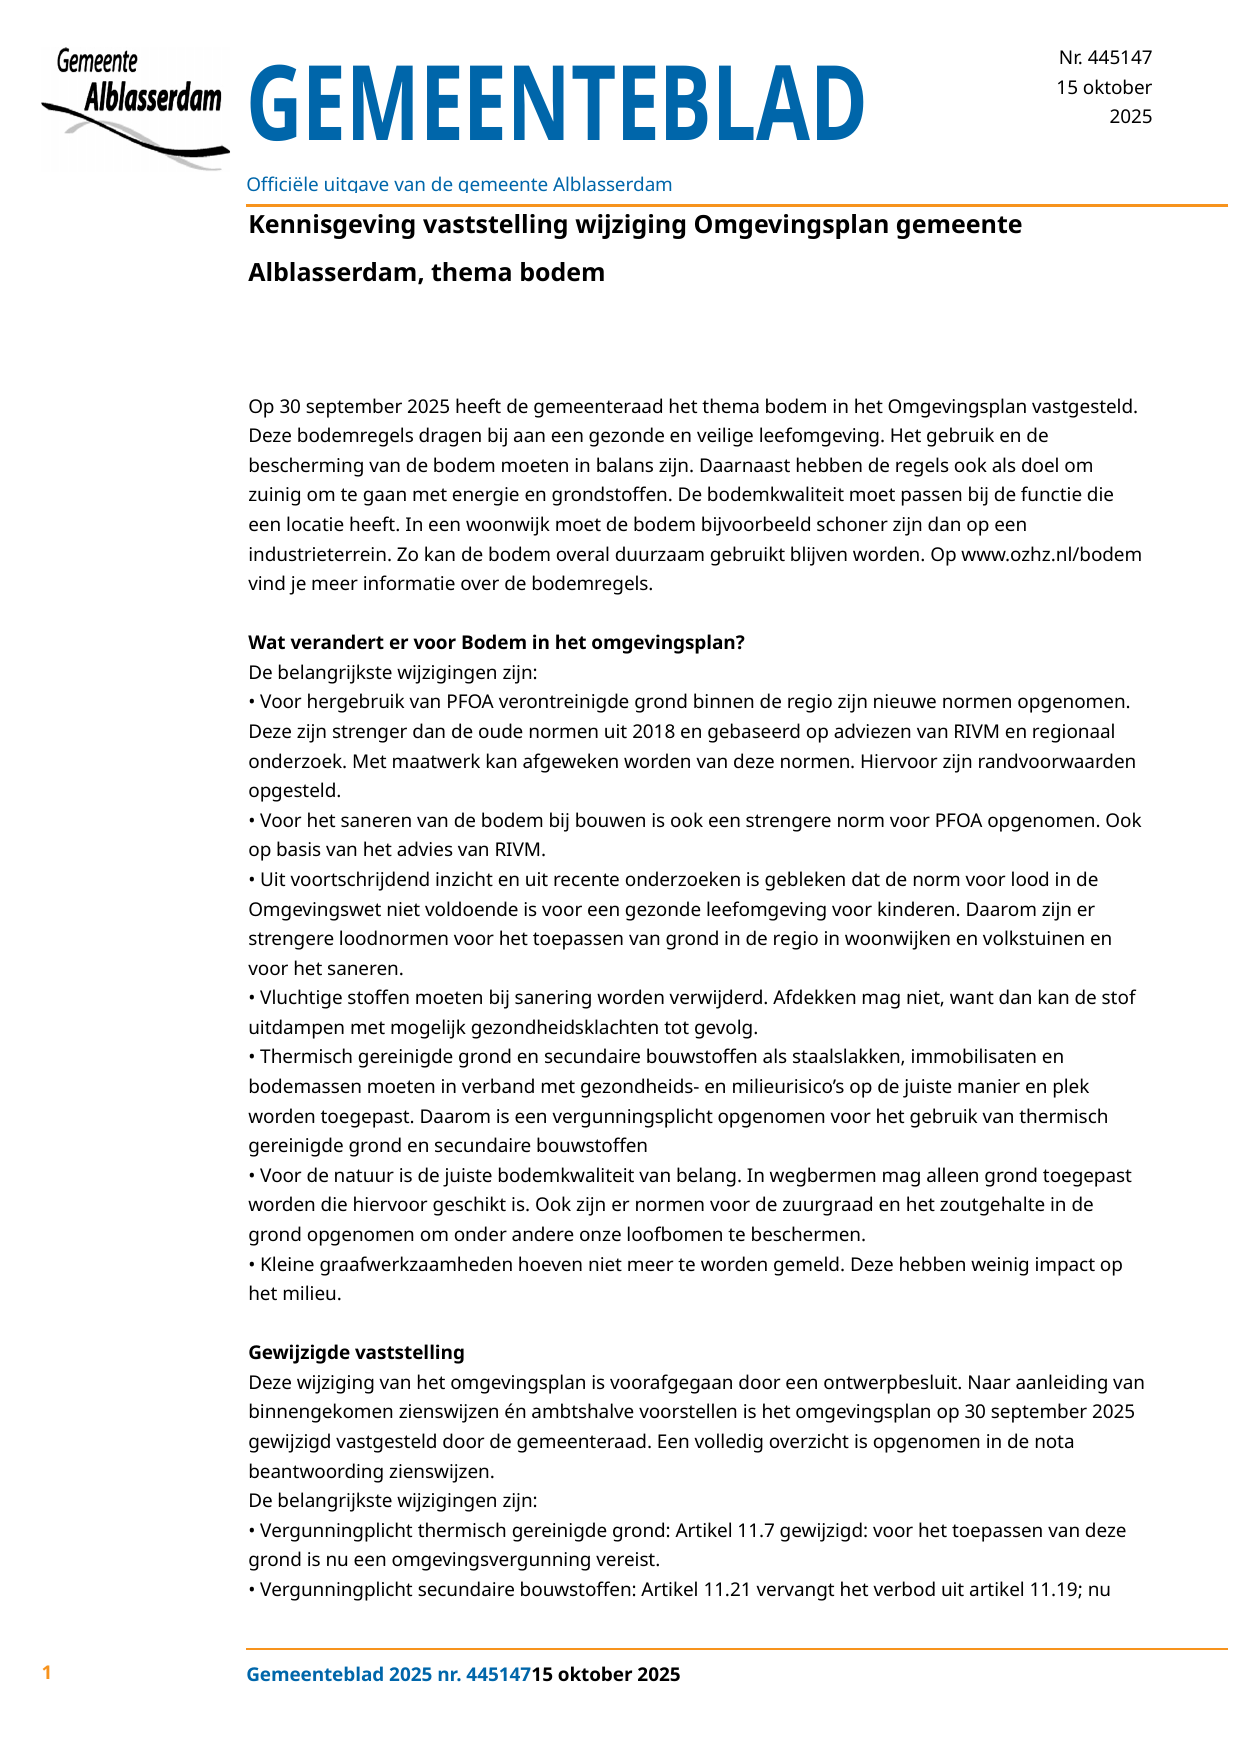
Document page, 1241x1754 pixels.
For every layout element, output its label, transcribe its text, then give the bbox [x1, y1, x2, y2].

text • Vergunningplicht secundaire bouwstoffen: Artikel 11.21 vervangt het verbod uit artikel 11.19; nu [248, 1576, 1152, 1602]
text Gewijzigde vaststelling [248, 1339, 1152, 1365]
text • Uit voortschrijdend inzicht en uit recente onderzoeken is gebleken dat de norm voor lood in de Omgevingswet niet voldoende is voor een gezonde leefomgeving voor kinderen. Daarom zijn er strengere loodnormen voor het toepassen van grond in de regio in woonwijken en volkstuinen en voor het saneren. [248, 866, 1152, 981]
text De belangrijkste wijzigingen zijn: [248, 659, 1152, 685]
text Kennisgeving vaststelling wijziging Omgevingsplan gemeente Alblasserdam, thema bodem [248, 207, 1152, 288]
text • Voor het saneren van de bodem bij bouwen is ook een strengere norm voor PFOA opgenomen. Ook op basis van het advies van RIVM. [248, 807, 1152, 862]
text Wat verandert er voor Bodem in het omgevingsplan? [248, 629, 1152, 655]
text • Voor de natuur is de juiste bodemkwaliteit van belang. In wegbermen mag alleen grond toegepast worden die hiervoor geschikt is. Ook zijn er normen voor de zuurgraad en het zoutgehalte in de grond opgenomen om onder andere onze loofbomen te beschermen. [248, 1162, 1152, 1247]
text • Vergunningplicht thermisch gereinigde grond: Artikel 11.7 gewijzigd: voor het toepassen van deze grond is nu een omgevingsvergunning vereist. [248, 1517, 1152, 1572]
text Op 30 september 2025 heeft de gemeenteraad het thema bodem in het Omgevingsplan vastgesteld. Deze bodemregels dragen bij aan een gezonde en veilige leefomgeving. Het gebruik en de bescherming van de bodem moeten in balans zijn. Daarnaast hebben de regels ook als doel om zuinig om te gaan met energie en grondstoffen. De bodemkwaliteit moet passen bij de functie die een locatie heeft. In een woonwijk moet de bodem bijvoorbeeld schoner zijn dan op een industrieterrein. Zo kan de bodem overal duurzaam gebruikt blijven worden. Op www.ozhz.nl/bodem vind je meer informatie over de bodemregels. [248, 393, 1152, 596]
picture [41, 47, 231, 172]
text De belangrijkste wijzigingen zijn: [248, 1487, 1152, 1513]
text • Kleine graafwerkzaamheden hoeven niet meer te worden gemeld. Deze hebben weinig impact op het milieu. [248, 1251, 1152, 1306]
text • Voor hergebruik van PFOA verontreinigde grond binnen de regio zijn nieuwe normen opgenomen. Deze zijn strenger dan de oude normen uit 2018 en gebaseerd op adviezen van RIVM en regionaal onderzoek. Met maatwerk kan afgeweken worden van deze normen. Hiervoor zijn randvoorwaarden opgesteld. [248, 689, 1152, 803]
text • Thermisch gereinigde grond en secundaire bouwstoffen als staalslakken, immobilisaten en bodemassen moeten in verband met gezondheids- en milieurisico’s op de juiste manier en plek worden toegepast. Daarom is een vergunningsplicht opgenomen voor het gebruik van thermisch gereinigde grond en secundaire bouwstoffen [248, 1044, 1152, 1158]
text • Vluchtige stoffen moeten bij sanering worden verwijderd. Afdekken mag niet, want dan kan de stof uitdampen met mogelijk gezondheidsklachten tot gevolg. [248, 984, 1152, 1040]
text Deze wijziging van het omgevingsplan is voorafgegaan door een ontwerpbesluit. Naar aanleiding van binnengekomen zienswijzen én ambtshalve voorstellen is het omgevingsplan op 30 september 2025 gewijzigd vastgesteld door de gemeenteraad. Een volledig overzicht is opgenomen in de nota beantwoording zienswijzen. [248, 1369, 1152, 1484]
